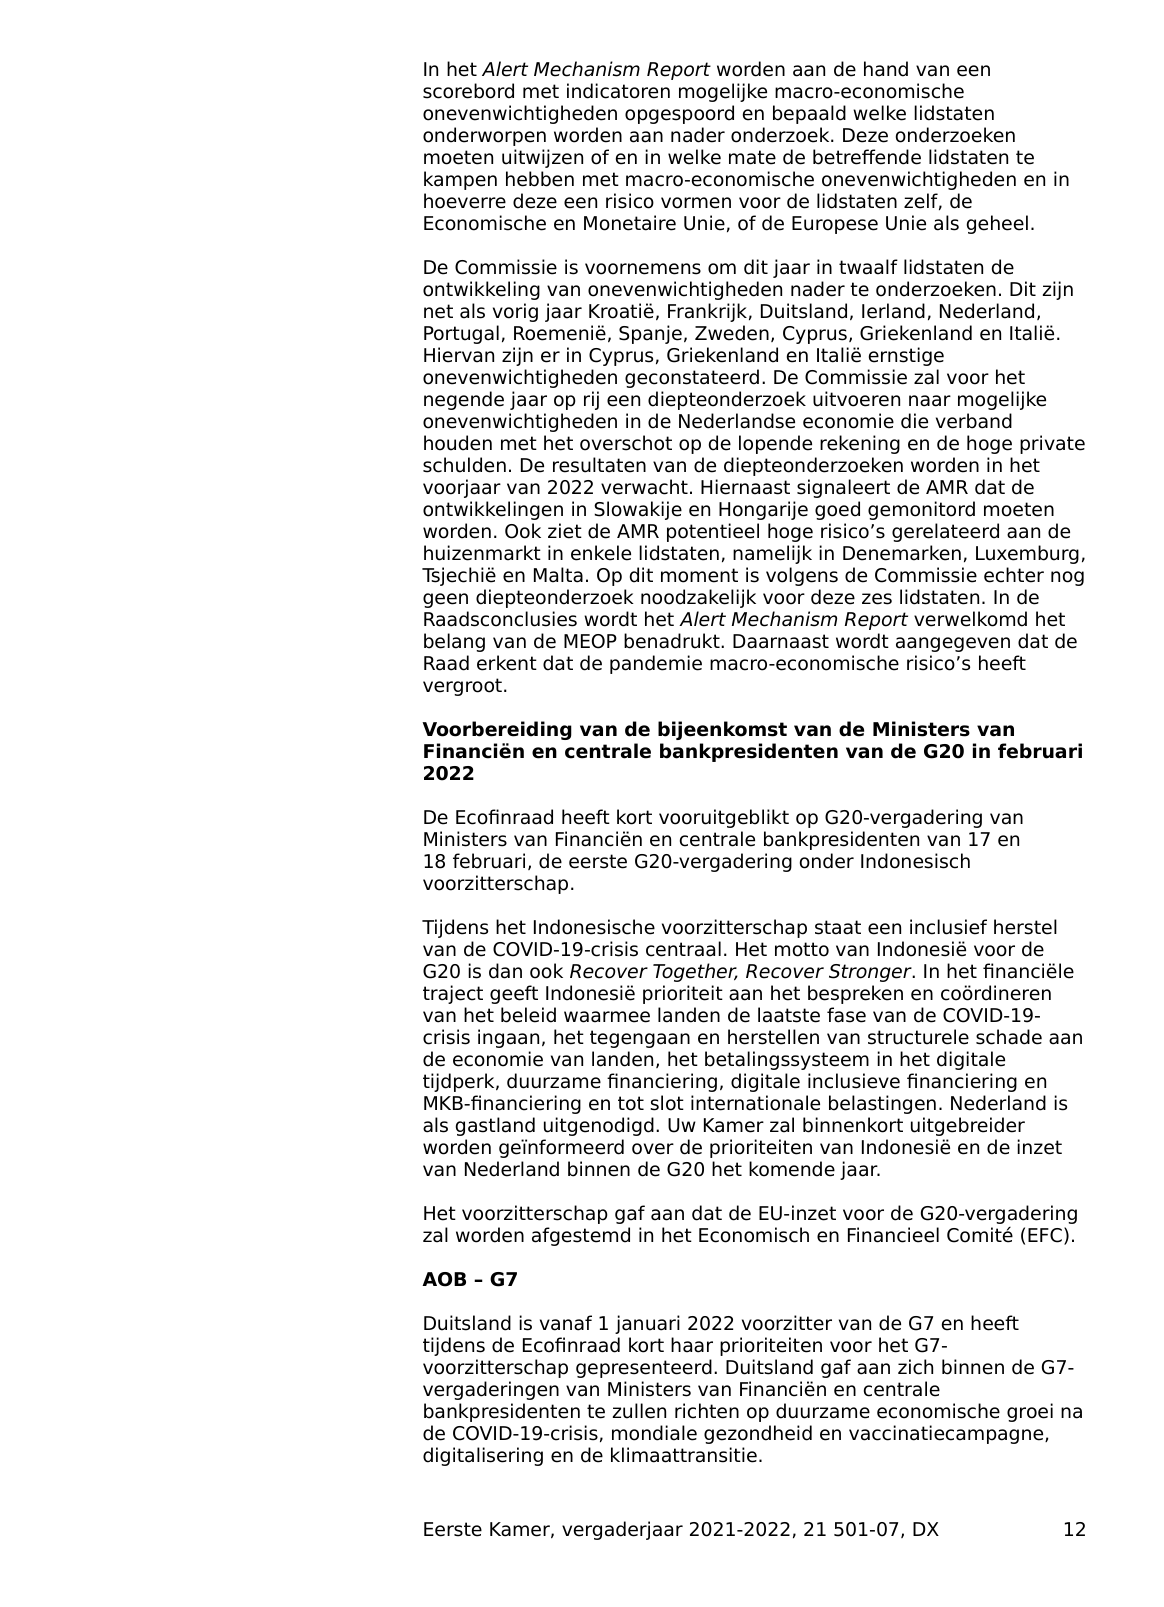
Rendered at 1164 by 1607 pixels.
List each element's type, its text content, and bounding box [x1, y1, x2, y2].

text De Ecofinraad heeft kort vooruitgeblikt op G20-vergadering van Ministers van Financiën en centrale bankpresidenten van 17 en 18 februari, de eerste G20-vergadering onder Indonesisch voorzitterschap. [422, 807, 1087, 895]
text Tijdens het Indonesische voorzitterschap staat een inclusief herstel van de COVID-19-crisis centraal. Het motto van Indonesië voor de G20 is dan ook Recover Together, Recover Stronger. In het financiële traject geeft Indonesië prioriteit aan het bespreken en coördineren van het beleid waarmee landen de laatste fase van de COVID-19-crisis ingaan, het tegengaan en herstellen van structurele schade aan de economie van landen, het betalingssysteem in het digitale tijdperk, duurzame financiering, digitale inclusieve financiering en MKB-financiering en tot slot internationale belastingen. Nederland is als gastland uitgenodigd. Uw Kamer zal binnenkort uitgebreider worden geïnformeerd over de prioriteiten van Indonesië en de inzet van Nederland binnen de G20 het komende jaar. [422, 917, 1087, 1181]
subtitle AOB – G7 [422, 1269, 1087, 1291]
subtitle Voorbereiding van de bijeenkomst van de Ministers van Financiën en centrale bankpresidenten van de G20 in februari 2022 [422, 719, 1087, 785]
text De Commissie is voornemens om dit jaar in twaalf lidstaten de ontwikkeling van onevenwichtigheden nader te onderzoeken. Dit zijn net als vorig jaar Kroatië, Frankrijk, Duitsland, Ierland, Nederland, Portugal, Roemenië, Spanje, Zweden, Cyprus, Griekenland en Italië. Hiervan zijn er in Cyprus, Griekenland en Italië ernstige onevenwichtigheden geconstateerd. De Commissie zal voor het negende jaar op rij een diepteonderzoek uitvoeren naar mogelijke onevenwichtigheden in de Nederlandse economie die verband houden met het overschot op de lopende rekening en de hoge private schulden. De resultaten van de diepteonderzoeken worden in het voorjaar van 2022 verwacht. Hiernaast signaleert de AMR dat de ontwikkelingen in Slowakije en Hongarije goed gemonitord moeten worden. Ook ziet de AMR potentieel hoge risico’s gerelateerd aan de huizenmarkt in enkele lidstaten, namelijk in Denemarken, Luxemburg, Tsjechië en Malta. Op dit moment is volgens de Commissie echter nog geen diepteonderzoek noodzakelijk voor deze zes lidstaten. In de Raadsconclusies wordt het Alert Mechanism Report verwelkomd het belang van de MEOP benadrukt. Daarnaast wordt aangegeven dat de Raad erkent dat de pandemie macro-economische risico’s heeft vergroot. [422, 257, 1087, 697]
text Het voorzitterschap gaf aan dat de EU-inzet voor de G20-vergadering zal worden afgestemd in het Economisch en Financieel Comité (EFC). [422, 1203, 1087, 1247]
text Duitsland is vanaf 1 januari 2022 voorzitter van de G7 en heeft tijdens de Ecofinraad kort haar prioriteiten voor het G7-voorzitterschap gepresenteerd. Duitsland gaf aan zich binnen de G7-vergaderingen van Ministers van Financiën en centrale bankpresidenten te zullen richten op duurzame economische groei na de COVID-19-crisis, mondiale gezondheid en vaccinatiecampagne, digitalisering en de klimaattransitie. [422, 1313, 1087, 1467]
text In het Alert Mechanism Report worden aan de hand van een scorebord met indicatoren mogelijke macro-economische onevenwichtigheden opgespoord en bepaald welke lidstaten onderworpen worden aan nader onderzoek. Deze onderzoeken moeten uitwijzen of en in welke mate de betreffende lidstaten te kampen hebben met macro-economische onevenwichtigheden en in hoeverre deze een risico vormen voor de lidstaten zelf, de Economische en Monetaire Unie, of de Europese Unie als geheel. [422, 59, 1087, 235]
